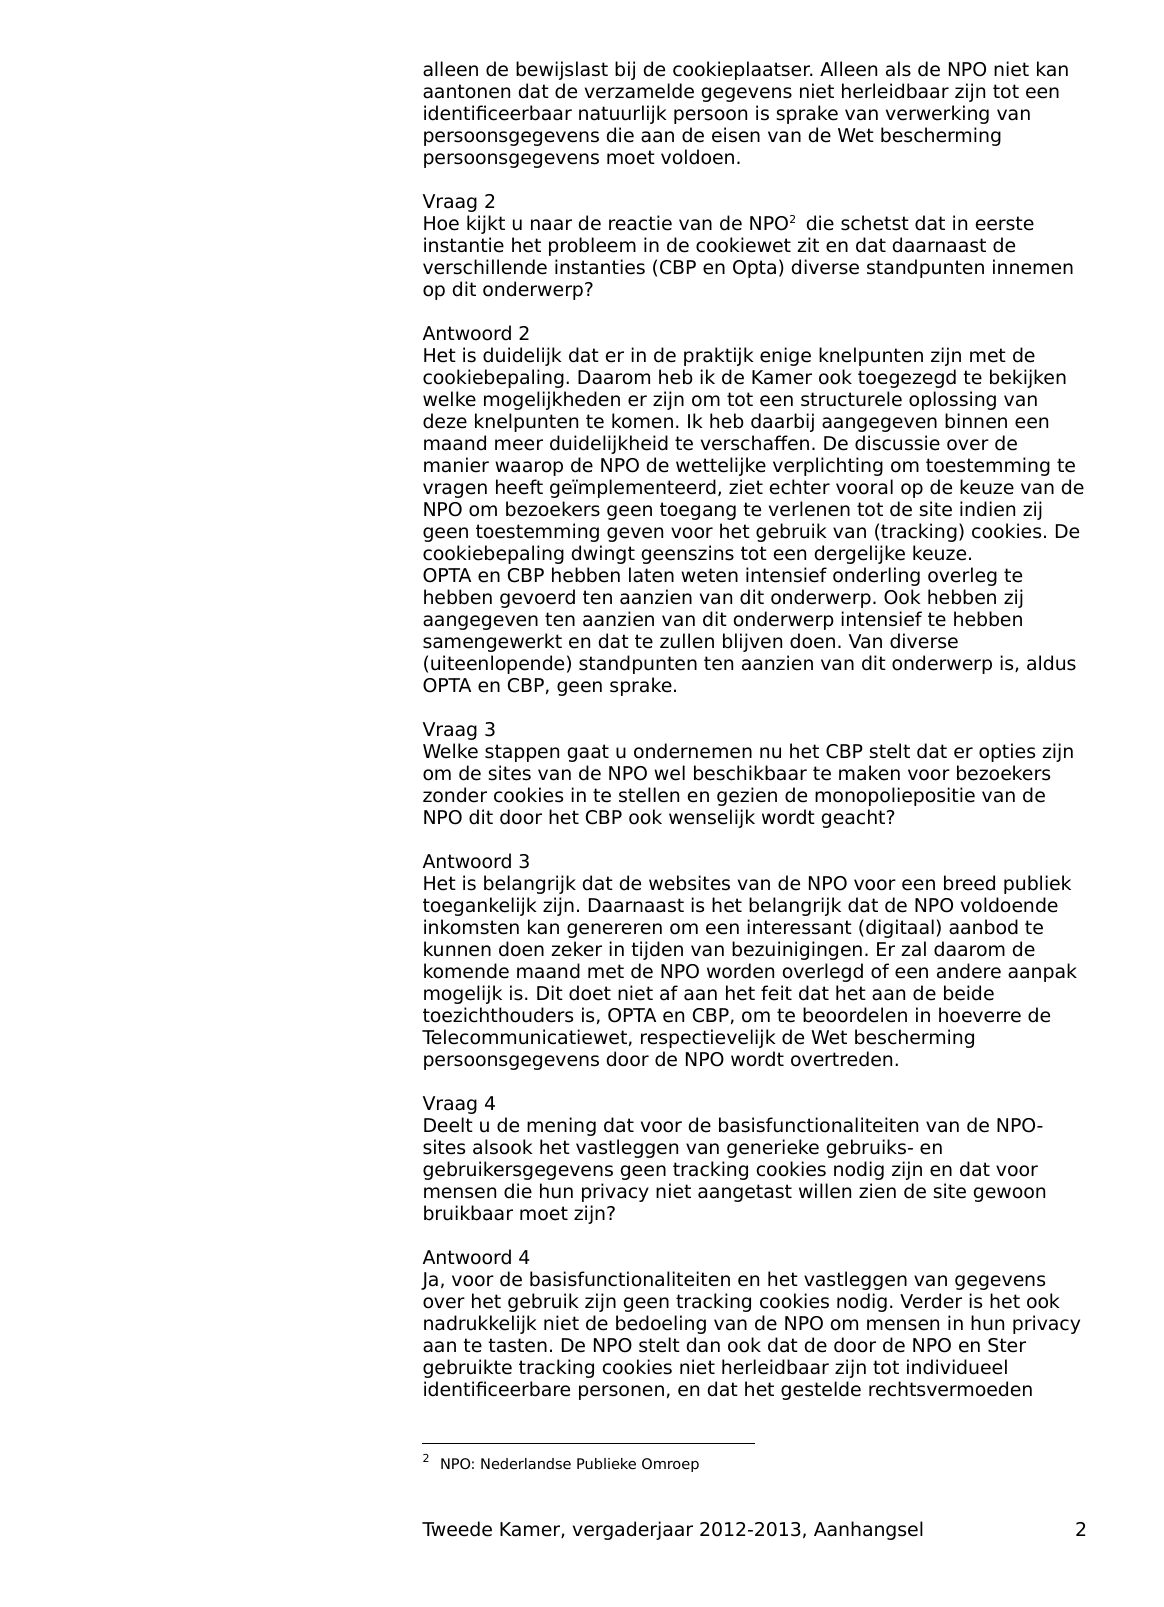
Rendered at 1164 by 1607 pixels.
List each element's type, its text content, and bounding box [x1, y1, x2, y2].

text Vraag 3 [422, 719, 1087, 741]
text Het is duidelijk dat er in de praktijk enige knelpunten zijn met de cookiebepaling. Daarom heb ik de Kamer ook toegezegd te bekijken welke mogelijkheden er zijn om tot een structurele oplossing van deze knelpunten te komen. Ik heb daarbij aangegeven binnen een maand meer duidelijkheid te verschaffen. De discussie over de manier waarop de NPO de wettelijke verplichting om toestemming te vragen heeft geïmplementeerd, ziet echter vooral op de keuze van de NPO om bezoekers geen toegang te verlenen tot de site indien zij geen toestemming geven voor het gebruik van (tracking) cookies. De cookiebepaling dwingt geenszins tot een dergelijke keuze. [422, 345, 1087, 565]
text Deelt u de mening dat voor de basisfunctionaliteiten van de NPO-sites alsook het vastleggen van generieke gebruiks- en gebruikersgegevens geen tracking cookies nodig zijn en dat voor mensen die hun privacy niet aangetast willen zien de site gewoon bruikbaar moet zijn? [422, 1115, 1087, 1225]
text Het is belangrijk dat de websites van de NPO voor een breed publiek toegankelijk zijn. Daarnaast is het belangrijk dat de NPO voldoende inkomsten kan genereren om een interessant (digitaal) aanbod te kunnen doen zeker in tijden van bezuinigingen. Er zal daarom de komende maand met de NPO worden overlegd of een andere aanpak mogelijk is. Dit doet niet af aan het feit dat het aan de beide toezichthouders is, OPTA en CBP, om te beoordelen in hoeverre de Telecommunicatiewet, respectievelijk de Wet bescherming persoonsgegevens door de NPO wordt overtreden. [422, 873, 1087, 1071]
text Vraag 2 [422, 191, 1087, 213]
text Antwoord 4 [422, 1247, 1087, 1269]
text Welke stappen gaat u ondernemen nu het CBP stelt dat er opties zijn om de sites van de NPO wel beschikbaar te maken voor bezoekers zonder cookies in te stellen en gezien de monopoliepositie van de NPO dit door het CBP ook wenselijk wordt geacht? [422, 741, 1087, 829]
text Hoe kijkt u naar de reactie van de NPO die schetst dat in eerste instantie het probleem in de cookiewet zit en dat daarnaast de verschillende instanties (CBP en Opta) diverse standpunten innemen op dit onderwerp? [422, 213, 1087, 301]
text NPO: Nederlandse Publieke Omroep [422, 1452, 1087, 1474]
text Ja, voor de basisfunctionaliteiten en het vastleggen van gegevens over het gebruik zijn geen tracking cookies nodig. Verder is het ook nadrukkelijk niet de bedoeling van de NPO om mensen in hun privacy aan te tasten. De NPO stelt dan ook dat de door de NPO en Ster gebruikte tracking cookies niet herleidbaar zijn tot individueel identificeerbare personen, en dat het gestelde rechtsvermoeden [422, 1269, 1087, 1401]
text OPTA en CBP hebben laten weten intensief onderling overleg te hebben gevoerd ten aanzien van dit onderwerp. Ook hebben zij aangegeven ten aanzien van dit onderwerp intensief te hebben samengewerkt en dat te zullen blijven doen. Van diverse (uiteenlopende) standpunten ten aanzien van dit onderwerp is, aldus OPTA en CBP, geen sprake. [422, 565, 1087, 697]
text Vraag 4 [422, 1093, 1087, 1115]
text Antwoord 3 [422, 851, 1087, 873]
text alleen de bewijslast bij de cookieplaatser. Alleen als de NPO niet kan aantonen dat de verzamelde gegevens niet herleidbaar zijn tot een identificeerbaar natuurlijk persoon is sprake van verwerking van persoonsgegevens die aan de eisen van de Wet bescherming persoonsgegevens moet voldoen. [422, 59, 1087, 169]
text Antwoord 2 [422, 323, 1087, 345]
